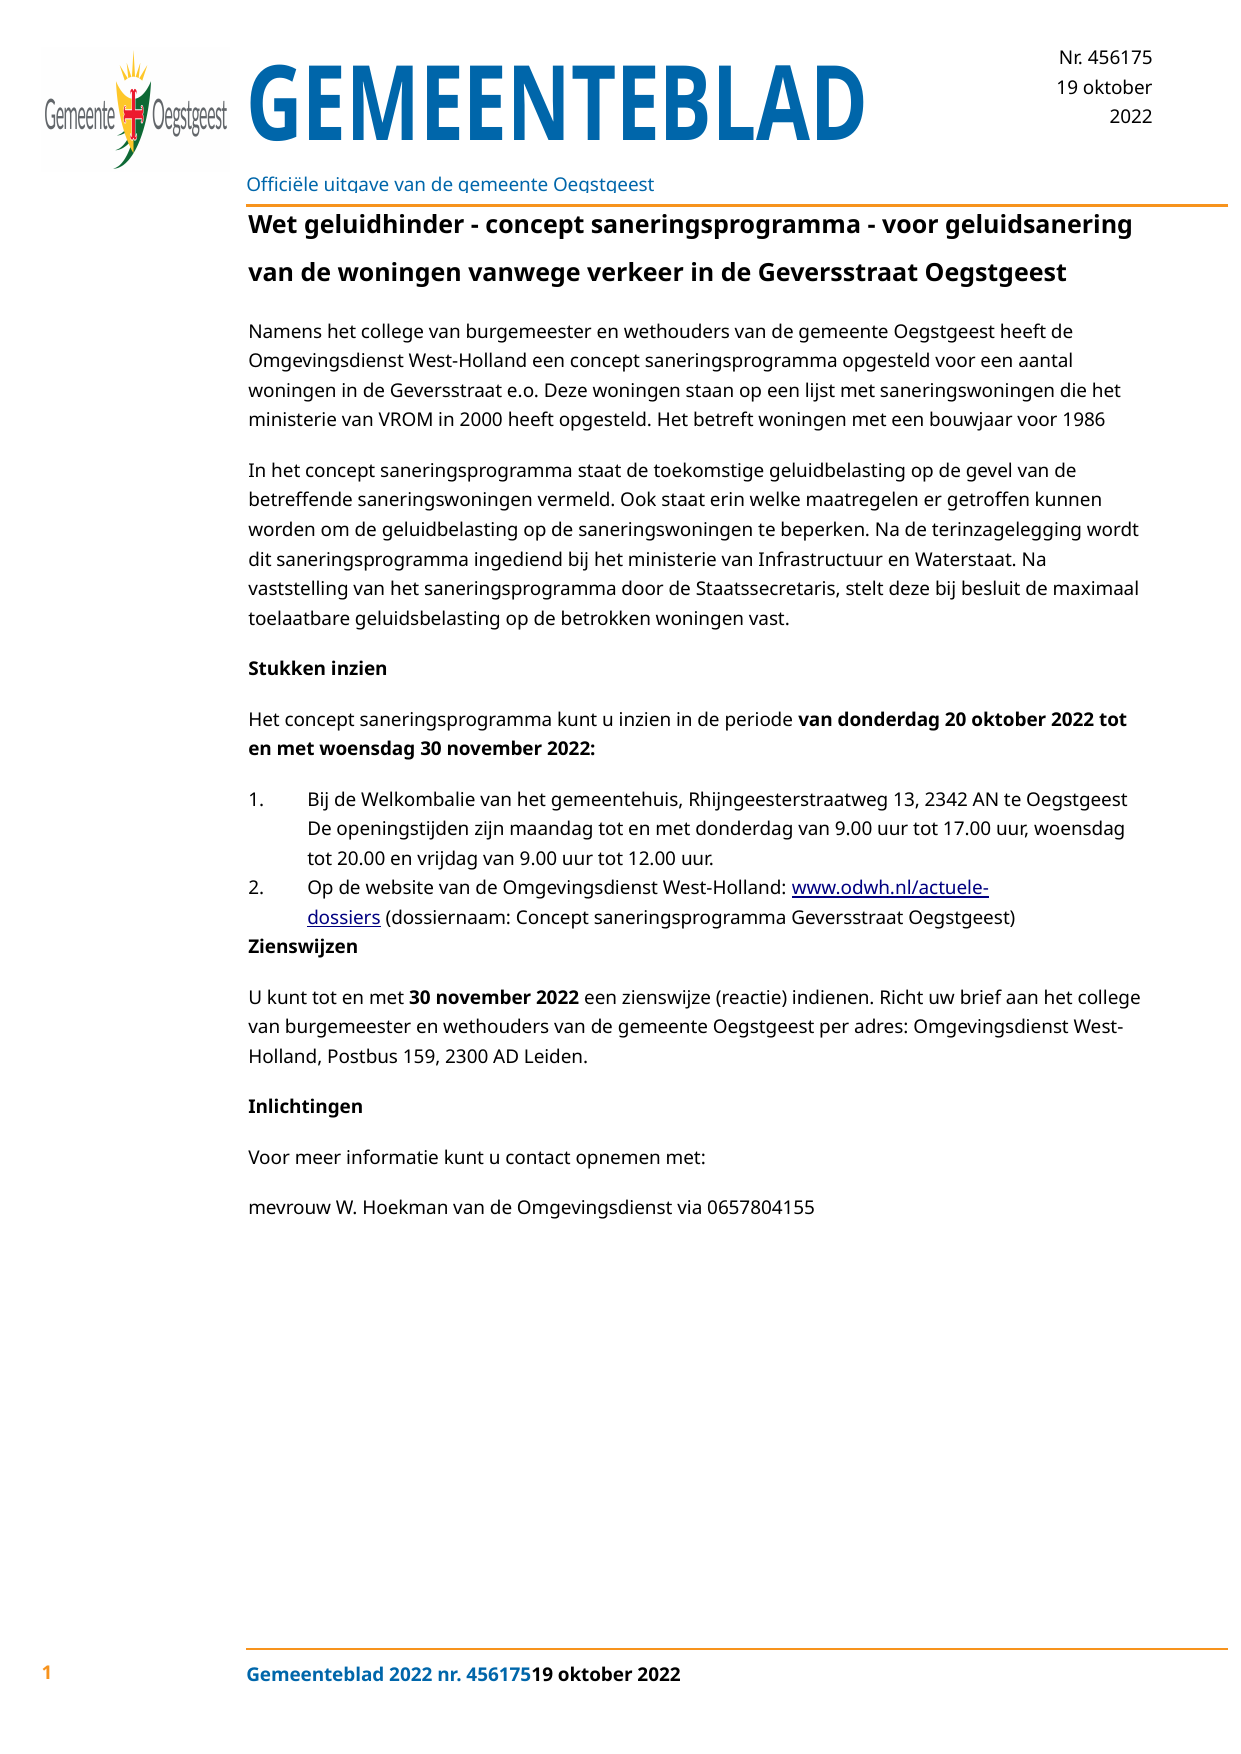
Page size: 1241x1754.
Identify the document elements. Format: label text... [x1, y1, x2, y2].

list Bij de Welkombalie van het gemeentehuis, Rhijngeesterstraatweg 13, 2342 AN te Oegstgeest De openingstijden zijn maandag tot en met donderdag van 9.00 uur tot 17.00 uur, woensdag tot 20.00 en vrijdag van 9.00 uur tot 12.00 uur. [248, 786, 1152, 871]
text Namens het college van burgemeester en wethouders van de gemeente Oegstgeest heeft de Omgevingsdienst West-Holland een concept saneringsprogramma opgesteld voor een aantal woningen in de Geversstraat e.o. Deze woningen staan op een lijst met saneringswoningen die het ministerie van VROM in 2000 heeft opgesteld. Het betreft woningen met een bouwjaar voor 1986 [248, 318, 1152, 432]
text Stukken inzien [248, 655, 1152, 681]
text In het concept saneringsprogramma staat de toekomstige geluidbelasting op de gevel van de betreffende saneringswoningen vermeld. Ook staat erin welke maatregelen er getroffen kunnen worden om de geluidbelasting op de saneringswoningen te beperken. Na de terinzagelegging wordt dit saneringsprogramma ingediend bij het ministerie van Infrastructuur en Waterstaat. Na vaststelling van het saneringsprogramma door de Staatssecretaris, stelt deze bij besluit de maximaal toelaatbare geluidsbelasting op de betrokken woningen vast. [248, 457, 1152, 631]
text Inlichtingen [248, 1094, 1152, 1119]
text Wet geluidhinder - concept saneringsprogramma - voor geluidsanering van de woningen vanwege verkeer in de Geversstraat Oegstgeest [248, 207, 1152, 288]
text Zienswijzen [248, 934, 1152, 959]
picture [41, 47, 231, 172]
text U kunt tot en met 30 november 2022 een zienswijze (reactie) indienen. Richt uw brief aan het college van burgemeester en wethouders van de gemeente Oegstgeest per adres: Omgevingsdienst West-Holland, Postbus 159, 2300 AD Leiden. [248, 984, 1152, 1069]
text Voor meer informatie kunt u contact opnemen met: [248, 1144, 1152, 1170]
text Het concept saneringsprogramma kunt u inzien in de periode van donderdag 20 oktober 2022 tot en met woensdag 30 november 2022: [248, 706, 1152, 761]
text mevrouw W. Hoekman van de Omgevingsdienst via 0657804155 [248, 1194, 1152, 1220]
list Op de website van de Omgevingsdienst West-Holland: www.odwh.nl/actuele-dossiers (dossiernaam: Concept saneringsprogramma Geversstraat Oegstgeest) [248, 874, 1152, 930]
